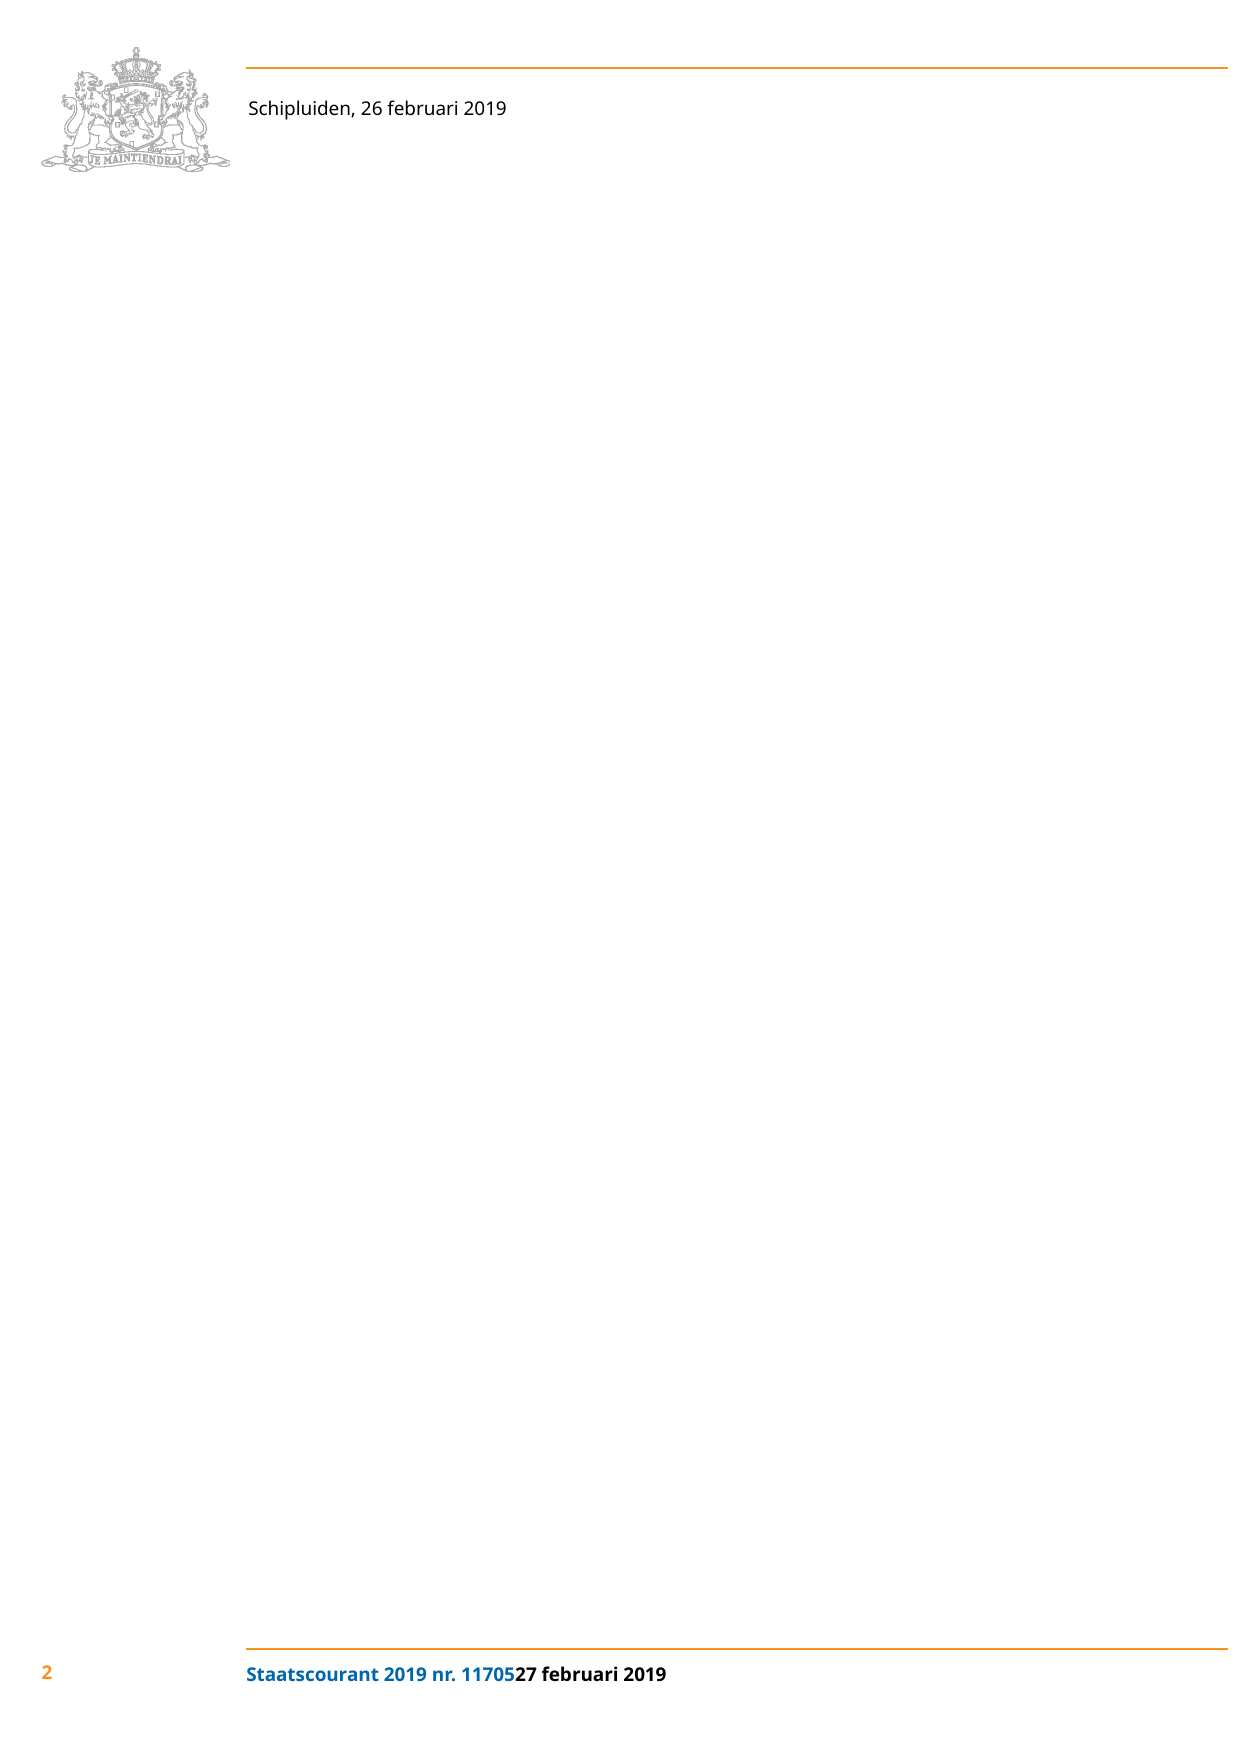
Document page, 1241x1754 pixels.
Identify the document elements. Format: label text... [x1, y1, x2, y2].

picture [41, 47, 231, 172]
text Schipluiden, 26 februari 2019 [248, 95, 1152, 121]
